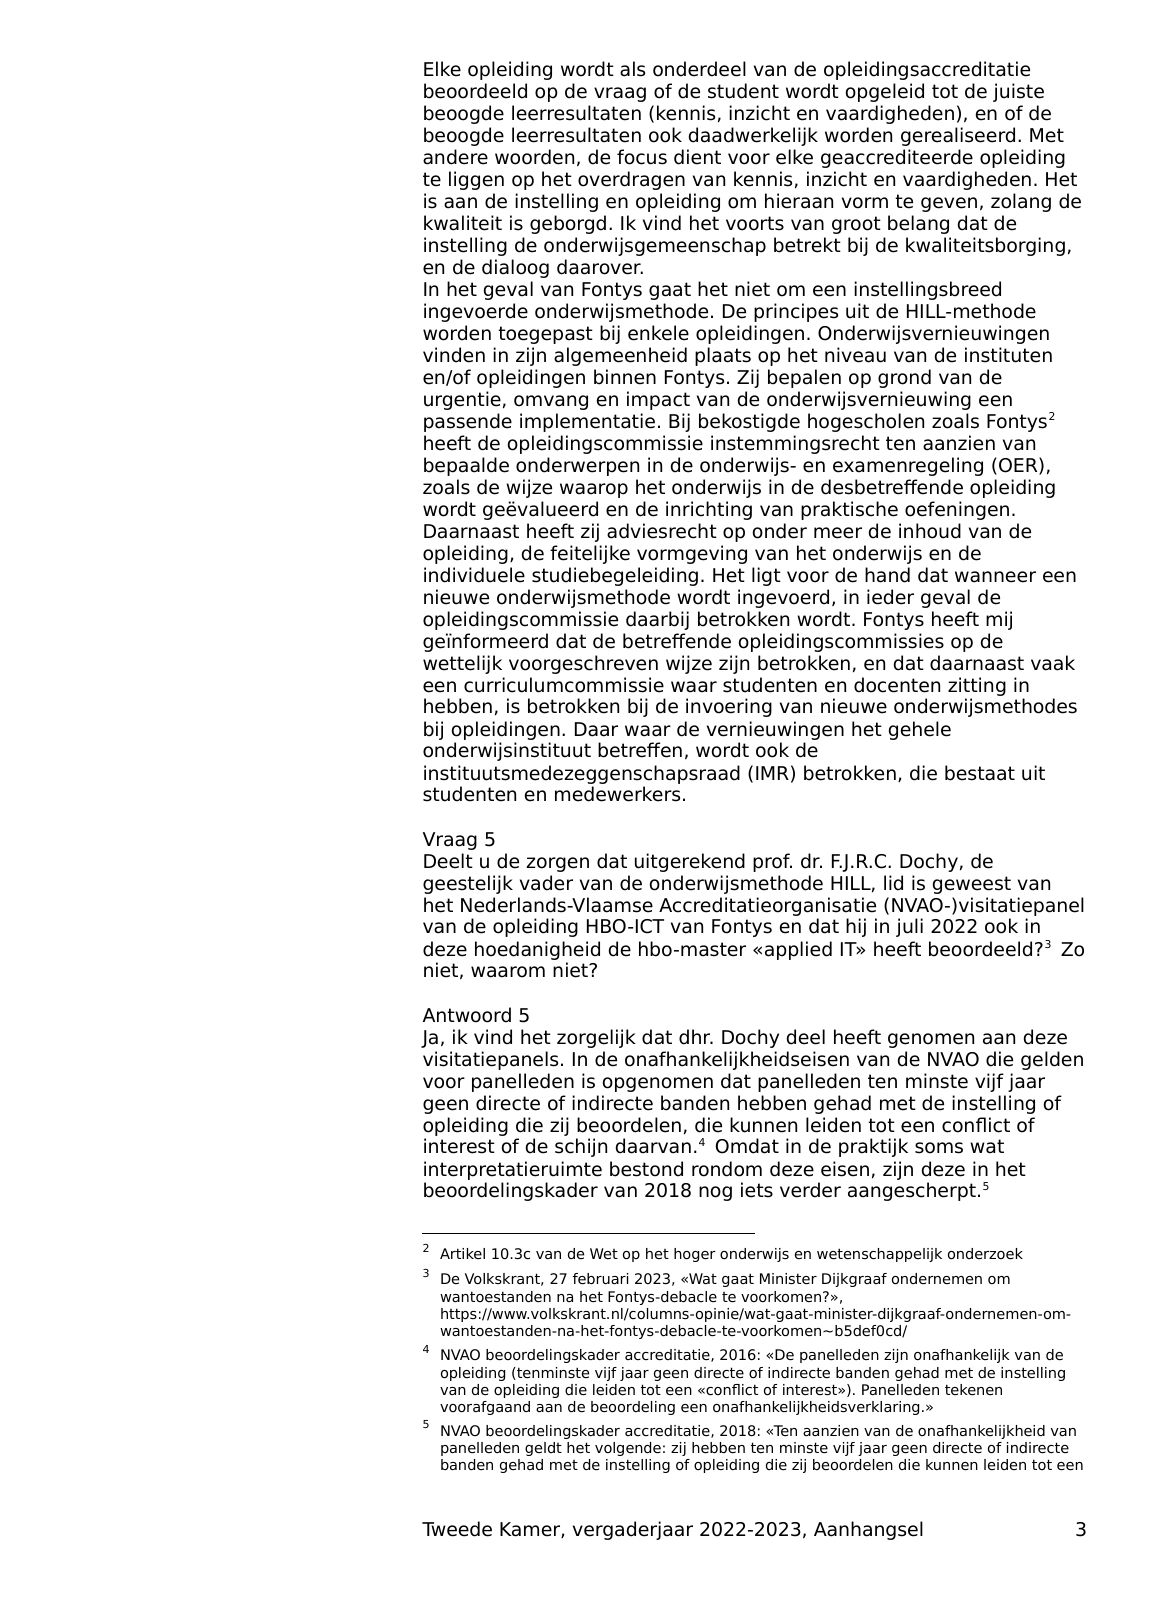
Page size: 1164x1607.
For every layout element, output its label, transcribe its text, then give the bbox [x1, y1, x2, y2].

text Deelt u de zorgen dat uitgerekend prof. dr. F.J.R.C. Dochy, de geestelijk vader van de onderwijsmethode HILL, lid is geweest van het Nederlands-Vlaamse Accreditatieorganisatie (NVAO-)visitatiepanel van de opleiding HBO-ICT van Fontys en dat hij in juli 2022 ook in deze hoedanigheid de hbo-master «applied IT» heeft beoordeeld? Zo niet, waarom niet? [422, 851, 1087, 982]
text NVAO beoordelingskader accreditatie, 2016: «De panelleden zijn onafhankelijk van de opleiding (tenminste vijf jaar geen directe of indirecte banden gehad met de instelling van de opleiding die leiden tot een «conflict of interest»). Panelleden tekenen voorafgaand aan de beoordeling een onafhankelijkheidsverklaring.» [422, 1343, 1087, 1416]
text Elke opleiding wordt als onderdeel van de opleidingsaccreditatie beoordeeld op de vraag of de student wordt opgeleid tot de juiste beoogde leerresultaten (kennis, inzicht en vaardigheden), en of de beoogde leerresultaten ook daadwerkelijk worden gerealiseerd. Met andere woorden, de focus dient voor elke geaccrediteerde opleiding te liggen op het overdragen van kennis, inzicht en vaardigheden. Het is aan de instelling en opleiding om hieraan vorm te geven, zolang de kwaliteit is geborgd. Ik vind het voorts van groot belang dat de instelling de onderwijsgemeenschap betrekt bij de kwaliteitsborging, en de dialoog daarover. [422, 59, 1087, 279]
text Vraag 5 [422, 828, 1087, 851]
text De Volkskrant, 27 februari 2023, «Wat gaat Minister Dijkgraaf ondernemen om wantoestanden na het Fontys-debacle te voorkomen?», https://www.volkskrant.nl/columns-opinie/wat-gaat-minister-dijkgraaf-ondernemen-om-wantoestanden-na-het-fontys-debacle-te-voorkomen~b5def0cd/ [422, 1267, 1087, 1340]
text In het geval van Fontys gaat het niet om een instellingsbreed ingevoerde onderwijsmethode. De principes uit de HILL-methode worden toegepast bij enkele opleidingen. Onderwijsvernieuwingen vinden in zijn algemeenheid plaats op het niveau van de instituten en/of opleidingen binnen Fontys. Zij bepalen op grond van de urgentie, omvang en impact van de onderwijsvernieuwing een passende implementatie. Bij bekostigde hogescholen zoals Fontys heeft de opleidingscommissie instemmingsrecht ten aanzien van bepaalde onderwerpen in de onderwijs- en examenregeling (OER), zoals de wijze waarop het onderwijs in de desbetreffende opleiding wordt geëvalueerd en de inrichting van praktische oefeningen. Daarnaast heeft zij adviesrecht op onder meer de inhoud van de opleiding, de feitelijke vormgeving van het onderwijs en de individuele studiebegeleiding. Het ligt voor de hand dat wanneer een nieuwe onderwijsmethode wordt ingevoerd, in ieder geval de opleidingscommissie daarbij betrokken wordt. Fontys heeft mij geïnformeerd dat de betreffende opleidingscommissies op de wettelijk voorgeschreven wijze zijn betrokken, en dat daarnaast vaak een curriculumcommissie waar studenten en docenten zitting in hebben, is betrokken bij de invoering van nieuwe onderwijsmethodes bij opleidingen. Daar waar de vernieuwingen het gehele onderwijsinstituut betreffen, wordt ook de instituutsmedezeggenschapsraad (IMR) betrokken, die bestaat uit studenten en medewerkers. [422, 279, 1087, 806]
text NVAO beoordelingskader accreditatie, 2018: «Ten aanzien van de onafhankelijkheid van panelleden geldt het volgende: zij hebben ten minste vijf jaar geen directe of indirecte banden gehad met de instelling of opleiding die zij beoordelen die kunnen leiden tot een [422, 1418, 1087, 1474]
text Antwoord 5 [422, 1004, 1087, 1027]
text Ja, ik vind het zorgelijk dat dhr. Dochy deel heeft genomen aan deze visitatiepanels. In de onafhankelijkheidseisen van de NVAO die gelden voor panelleden is opgenomen dat panelleden ten minste vijf jaar geen directe of indirecte banden hebben gehad met de instelling of opleiding die zij beoordelen, die kunnen leiden tot een conflict of interest of de schijn daarvan. Omdat in de praktijk soms wat interpretatieruimte bestond rondom deze eisen, zijn deze in het beoordelingskader van 2018 nog iets verder aangescherpt. [422, 1027, 1087, 1202]
text Artikel 10.3c van de Wet op het hoger onderwijs en wetenschappelijk onderzoek [422, 1242, 1087, 1264]
